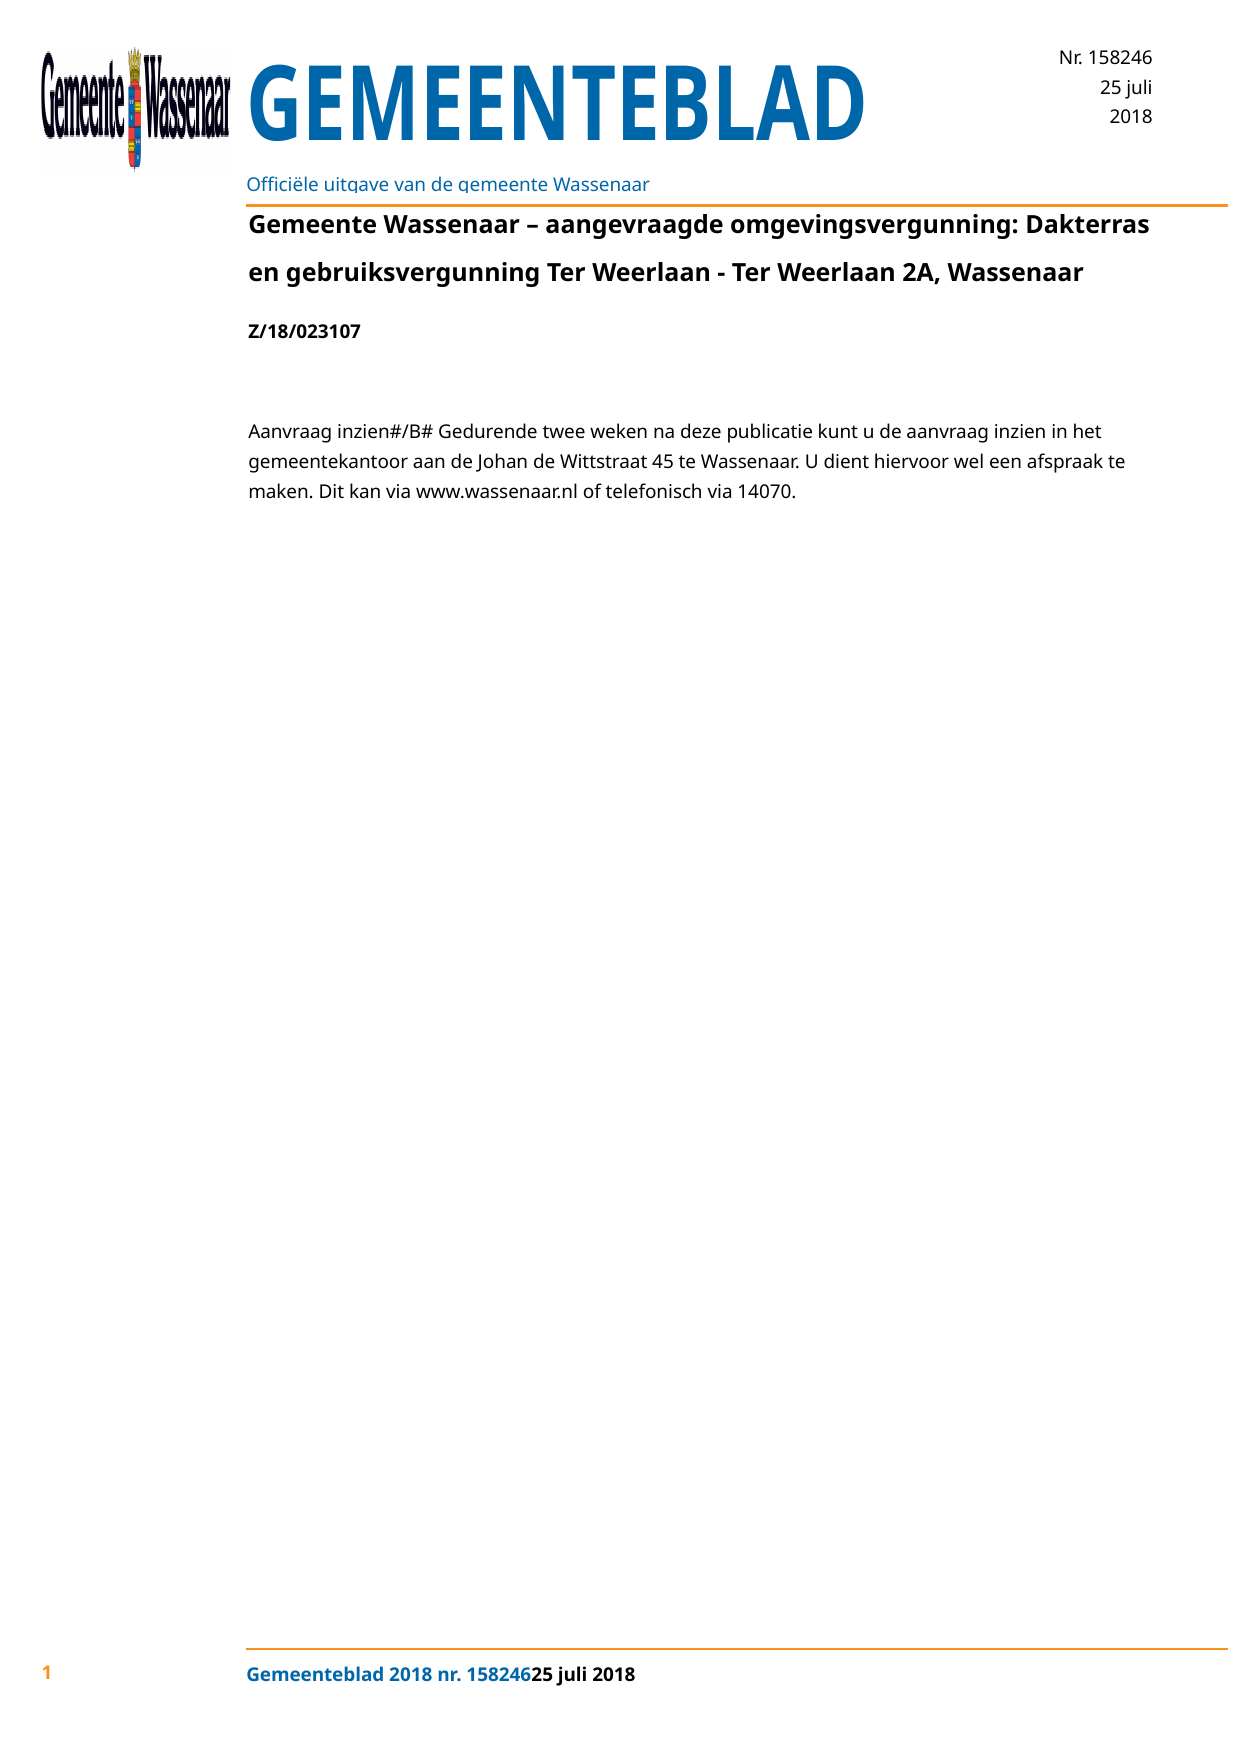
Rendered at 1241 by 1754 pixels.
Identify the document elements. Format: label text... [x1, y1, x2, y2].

text Gemeente Wassenaar – aangevraagde omgevingsvergunning: Dakterras en gebruiksvergunning Ter Weerlaan - Ter Weerlaan 2A, Wassenaar [248, 207, 1152, 288]
text Z/18/023107 [248, 318, 1152, 344]
picture [41, 47, 231, 172]
text Aanvraag inzien#/B# Gedurende twee weken na deze publicatie kunt u de aanvraag inzien in het gemeentekantoor aan de Johan de Wittstraat 45 te Wassenaar. U dient hiervoor wel een afspraak te maken. Dit kan via www.wassenaar.nl of telefonisch via 14070. [248, 419, 1152, 504]
